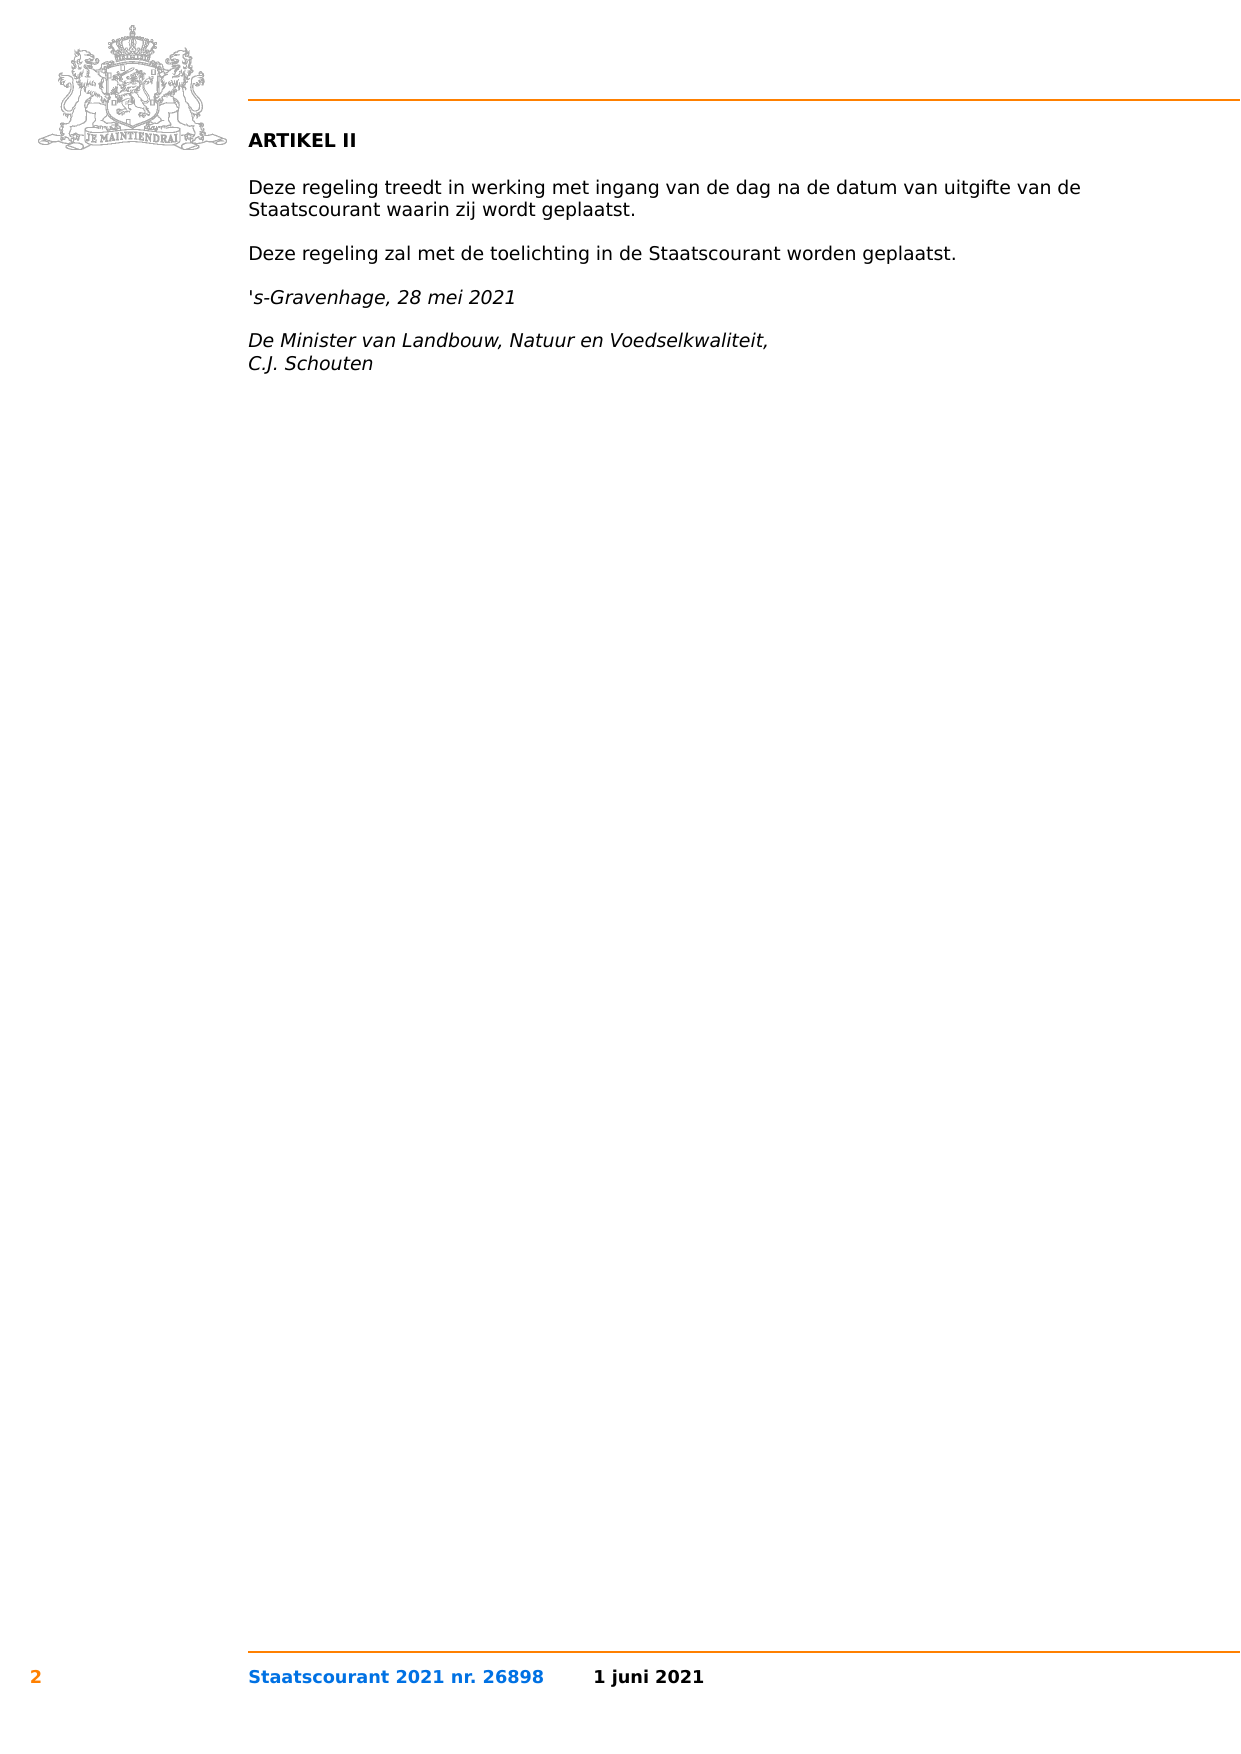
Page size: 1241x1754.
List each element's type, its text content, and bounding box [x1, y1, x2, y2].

subtitle ARTIKEL II [248, 130, 1163, 152]
text Deze regeling zal met de toelichting in de Staatscourant worden geplaatst. [248, 243, 1163, 265]
text De Minister van Landbouw, Natuur en Voedselkwaliteit, C.J. Schouten [248, 330, 1163, 374]
text Deze regeling treedt in werking met ingang van de dag na de datum van uitgifte van de Staatscourant waarin zij wordt geplaatst. [248, 177, 1163, 221]
picture [38, 25, 227, 150]
text 's-Gravenhage, 28 mei 2021 [248, 287, 1163, 308]
